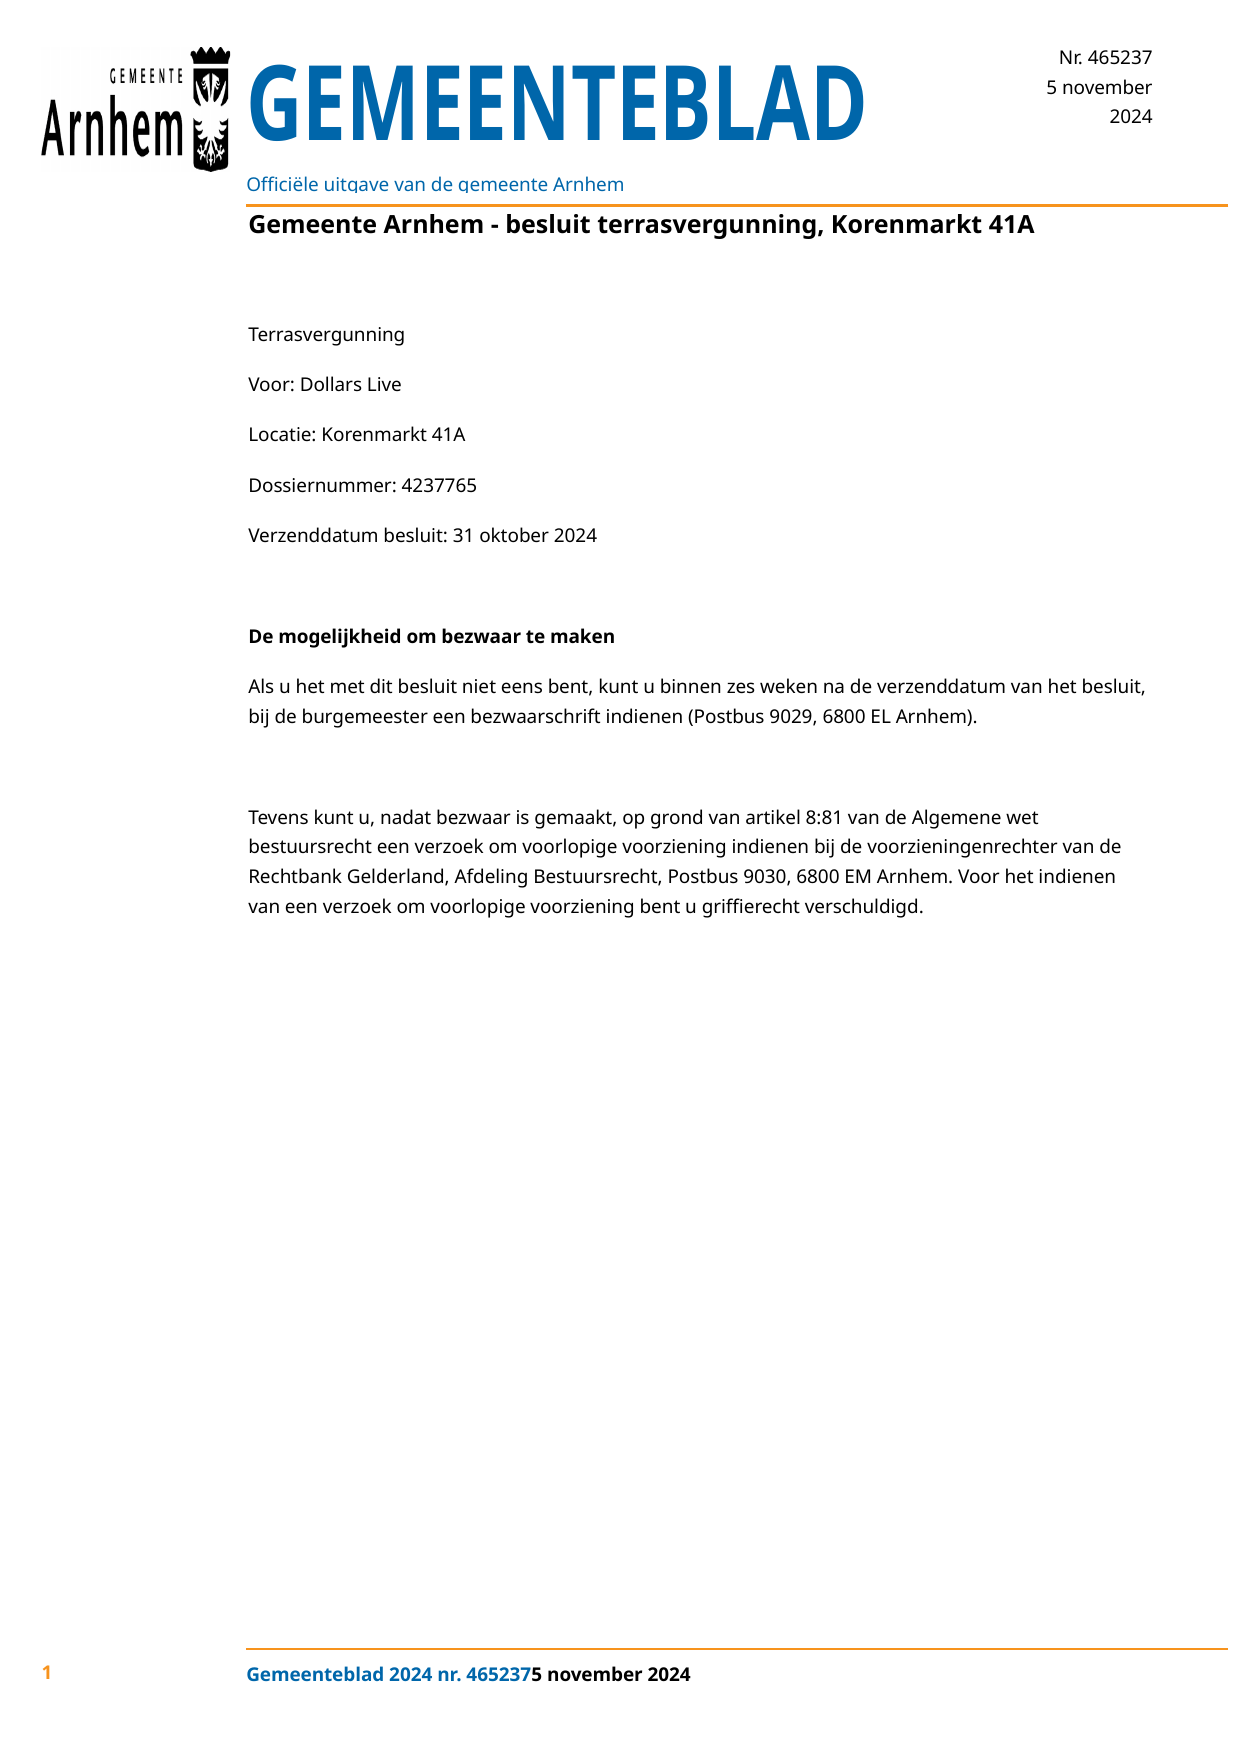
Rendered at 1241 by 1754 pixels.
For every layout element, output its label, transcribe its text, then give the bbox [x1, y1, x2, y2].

text Locatie: Korenmarkt 41A [248, 422, 1152, 447]
text Terrasvergunning [248, 321, 1152, 346]
text Tevens kunt u, nadat bezwaar is gemaakt, op grond van artikel 8:81 van de Algemene wet bestuursrecht een verzoek om voorlopige voorziening indienen bij de voorzieningenrechter van de Rechtbank Gelderland, Afdeling Bestuursrecht, Postbus 9030, 6800 EM Arnhem. Voor het indienen van een verzoek om voorlopige voorziening bent u griffierecht verschuldigd. [248, 804, 1152, 918]
text Verzenddatum besluit: 31 oktober 2024 [248, 522, 1152, 548]
picture [41, 47, 231, 172]
text Dossiernummer: 4237765 [248, 472, 1152, 498]
text De mogelijkheid om bezwaar te maken [248, 623, 1152, 649]
text Voor: Dollars Live [248, 371, 1152, 397]
text Gemeente Arnhem - besluit terrasvergunning, Korenmarkt 41A [248, 207, 1152, 241]
text Als u het met dit besluit niet eens bent, kunt u binnen zes weken na de verzenddatum van het besluit, bij de burgemeester een bezwaarschrift indienen (Postbus 9029, 6800 EL Arnhem). [248, 674, 1152, 729]
